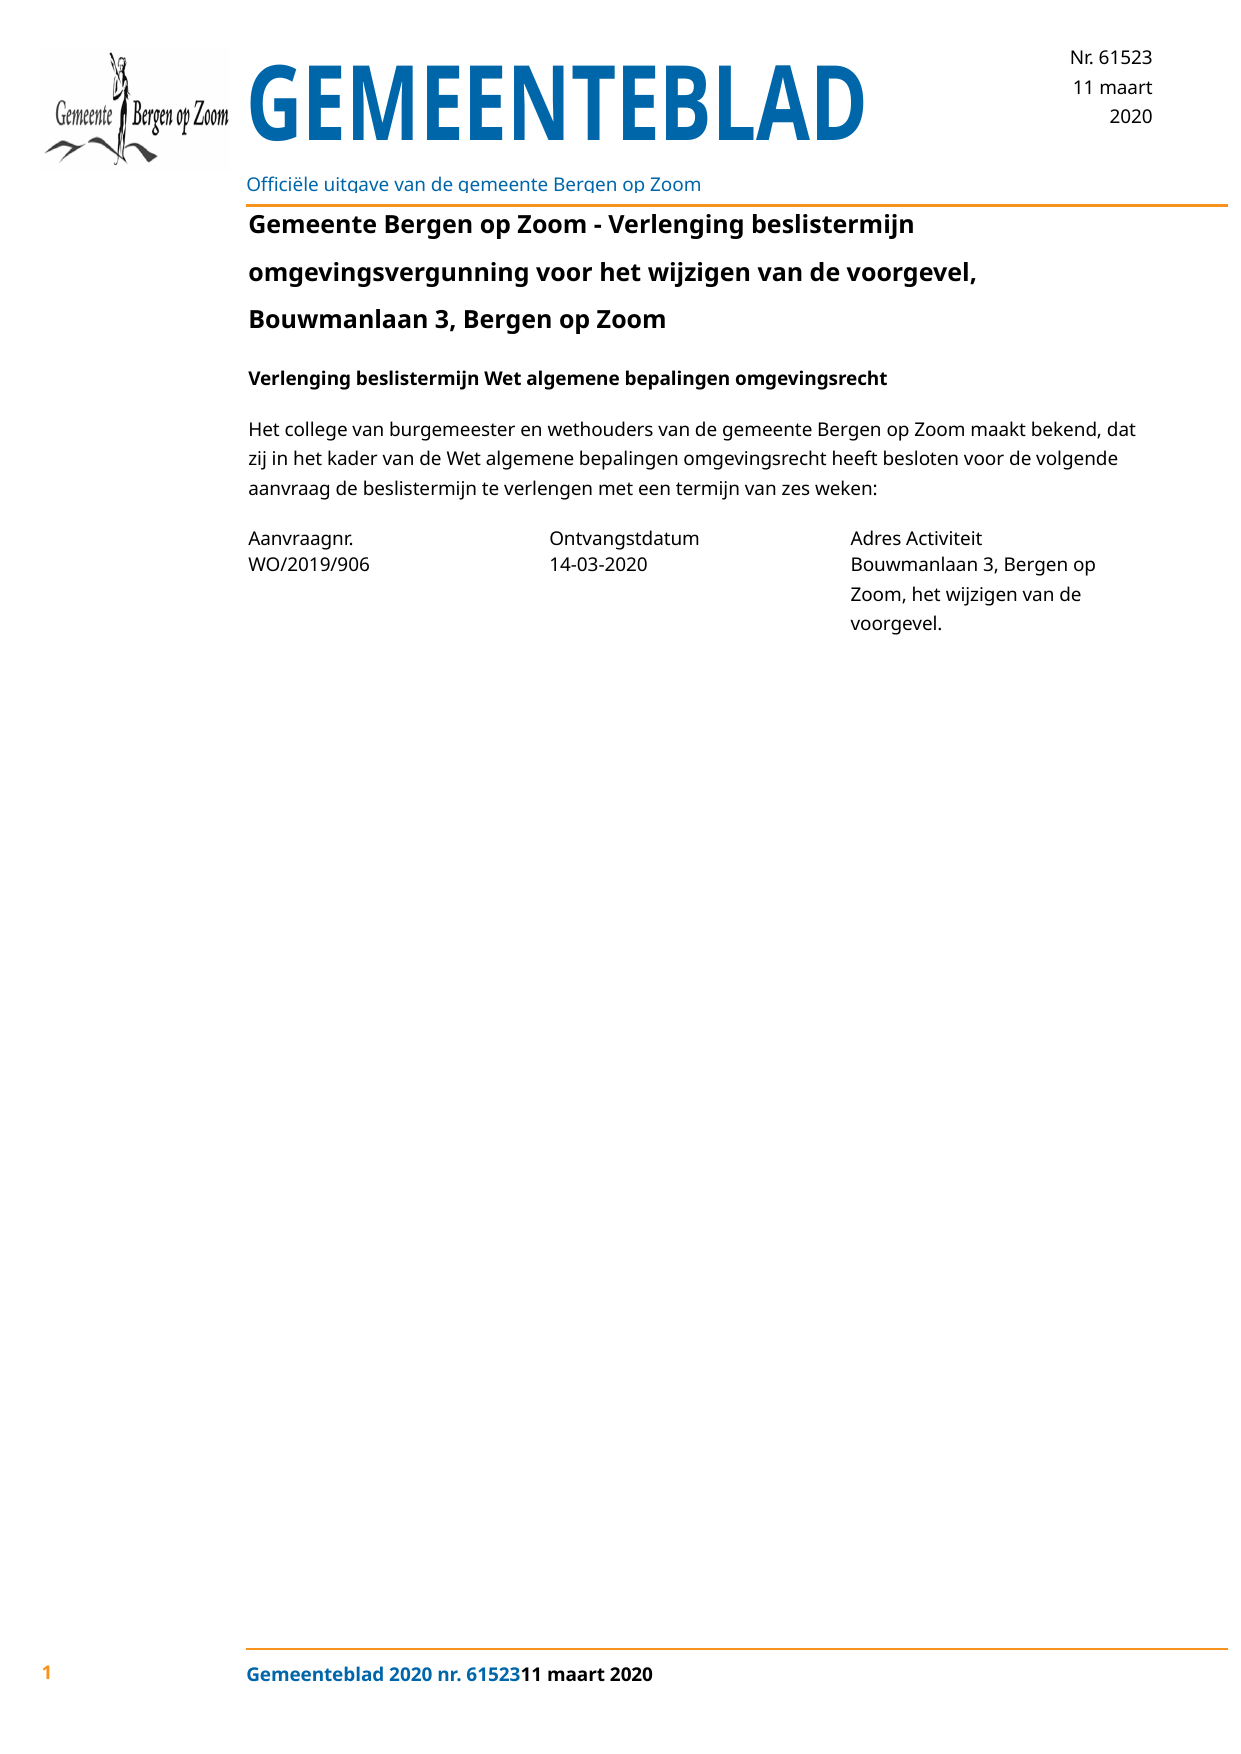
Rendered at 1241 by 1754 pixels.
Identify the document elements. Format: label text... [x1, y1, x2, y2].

text Verlenging beslistermijn Wet algemene bepalingen omgevingsrecht [248, 366, 1152, 391]
text Gemeente Bergen op Zoom - Verlenging beslistermijn omgevingsvergunning voor het wijzigen van de voorgevel, Bouwmanlaan 3, Bergen op Zoom [248, 207, 1152, 336]
table_header Adres Activiteit [850, 526, 1152, 551]
table_header Aanvraagnr. [248, 526, 549, 551]
table_cell WO/2019/906 [248, 551, 549, 636]
table_cell Bouwmanlaan 3, Bergen op Zoom, het wijzigen van de voorgevel. [850, 551, 1152, 636]
text Het college van burgemeester en wethouders van de gemeente Bergen op Zoom maakt bekend, dat zij in het kader van de Wet algemene bepalingen omgevingsrecht heeft besloten voor de volgende aanvraag de beslistermijn te verlengen met een termijn van zes weken: [248, 416, 1152, 501]
table_cell 14-03-2020 [549, 551, 850, 636]
picture [41, 47, 231, 172]
table_header Ontvangstdatum [549, 526, 850, 551]
